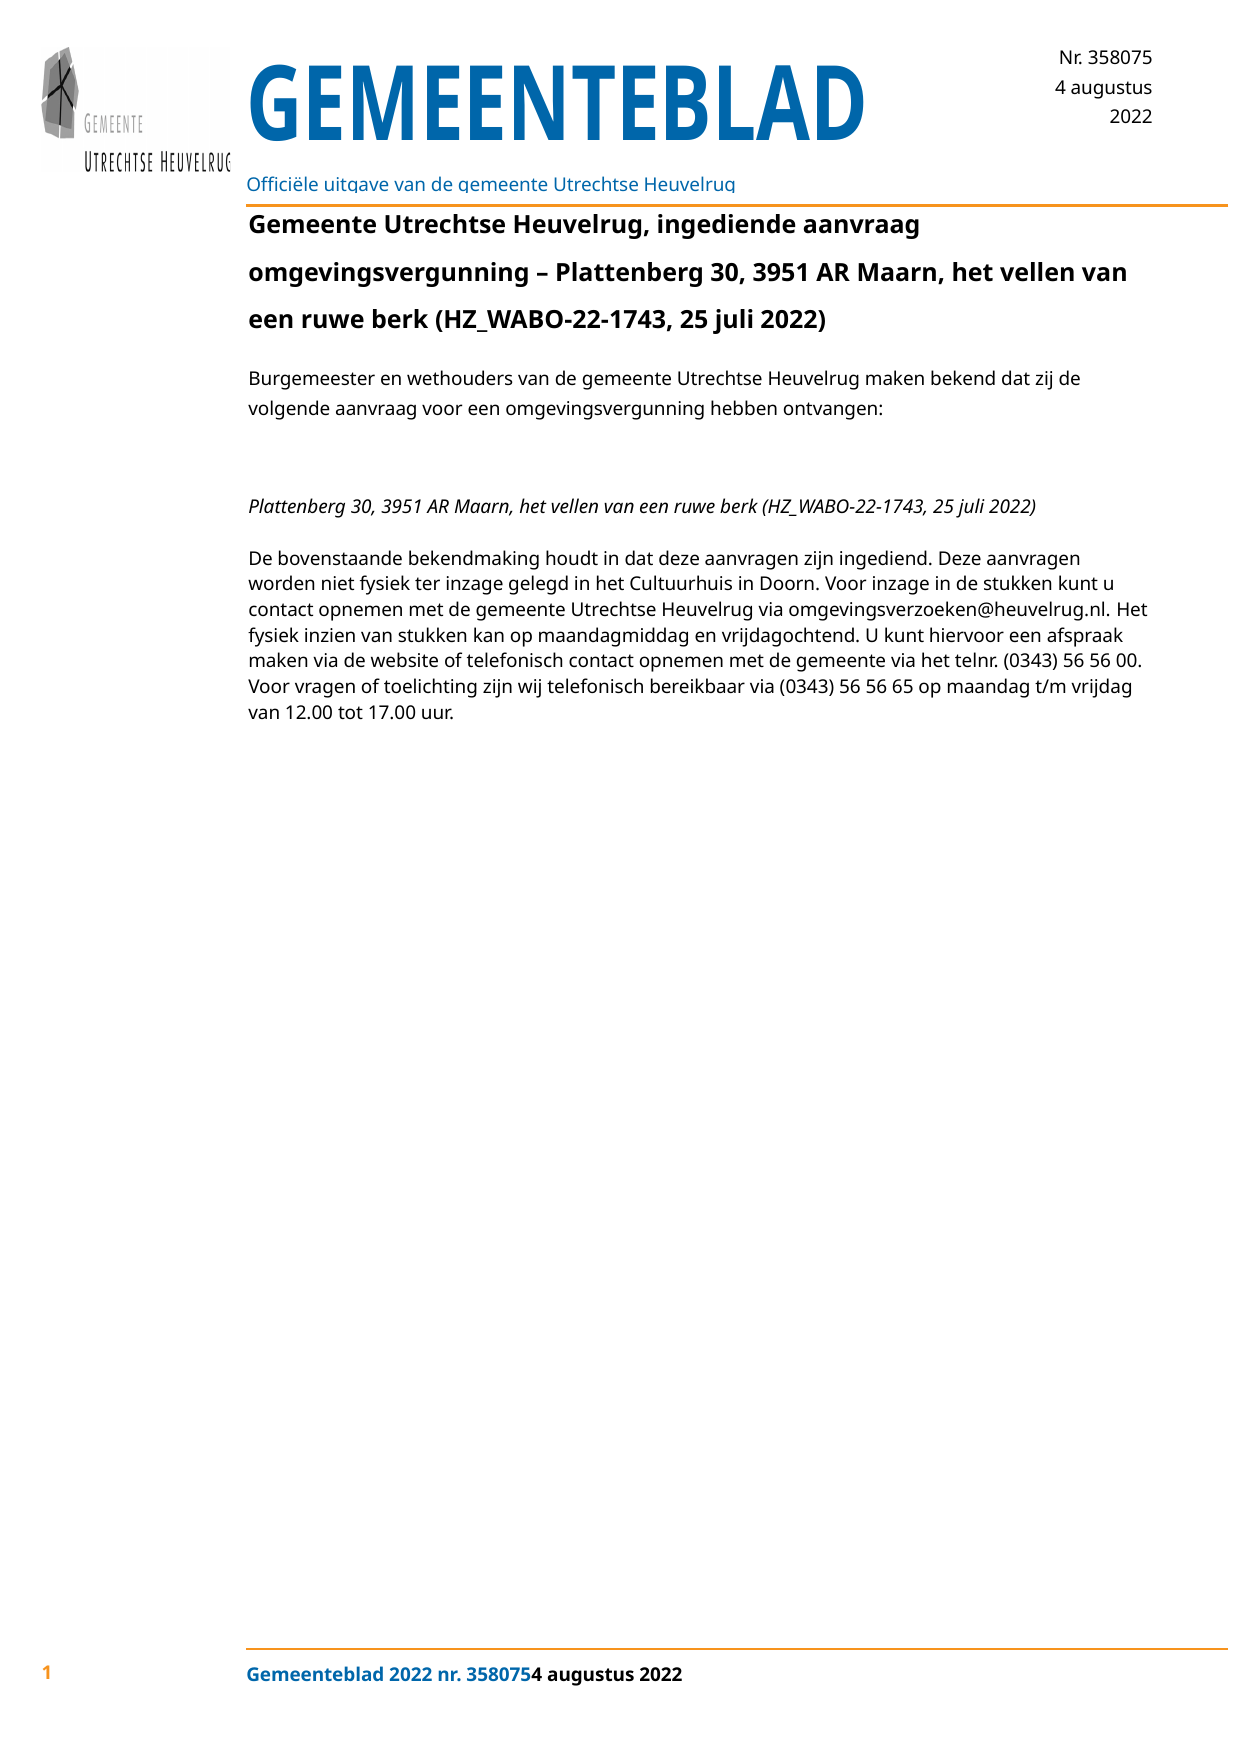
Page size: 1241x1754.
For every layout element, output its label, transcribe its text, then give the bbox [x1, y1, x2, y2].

text Burgemeester en wethouders van de gemeente Utrechtse Heuvelrug maken bekend dat zij de volgende aanvraag voor een omgevingsvergunning hebben ontvangen: [248, 366, 1152, 421]
picture [41, 47, 231, 172]
text Gemeente Utrechtse Heuvelrug, ingediende aanvraag omgevingsvergunning – Plattenberg 30, 3951 AR Maarn, het vellen van een ruwe berk (HZ_WABO-22-1743, 25 juli 2022) [248, 207, 1152, 336]
text De bovenstaande bekendmaking houdt in dat deze aanvragen zijn ingediend. Deze aanvragen worden niet fysiek ter inzage gelegd in het Cultuurhuis in Doorn. Voor inzage in de stukken kunt u contact opnemen met de gemeente Utrechtse Heuvelrug via omgevingsverzoeken@heuvelrug.nl. Het fysiek inzien van stukken kan op maandagmiddag en vrijdagochtend. U kunt hiervoor een afspraak maken via de website of telefonisch contact opnemen met de gemeente via het telnr. (0343) 56 56 00. Voor vragen of toelichting zijn wij telefonisch bereikbaar via (0343) 56 56 65 op maandag t/m vrijdag van 12.00 tot 17.00 uur. [248, 545, 1152, 725]
text Plattenberg 30, 3951 AR Maarn, het vellen van een ruwe berk (HZ_WABO-22-1743, 25 juli 2022) [248, 493, 1152, 519]
